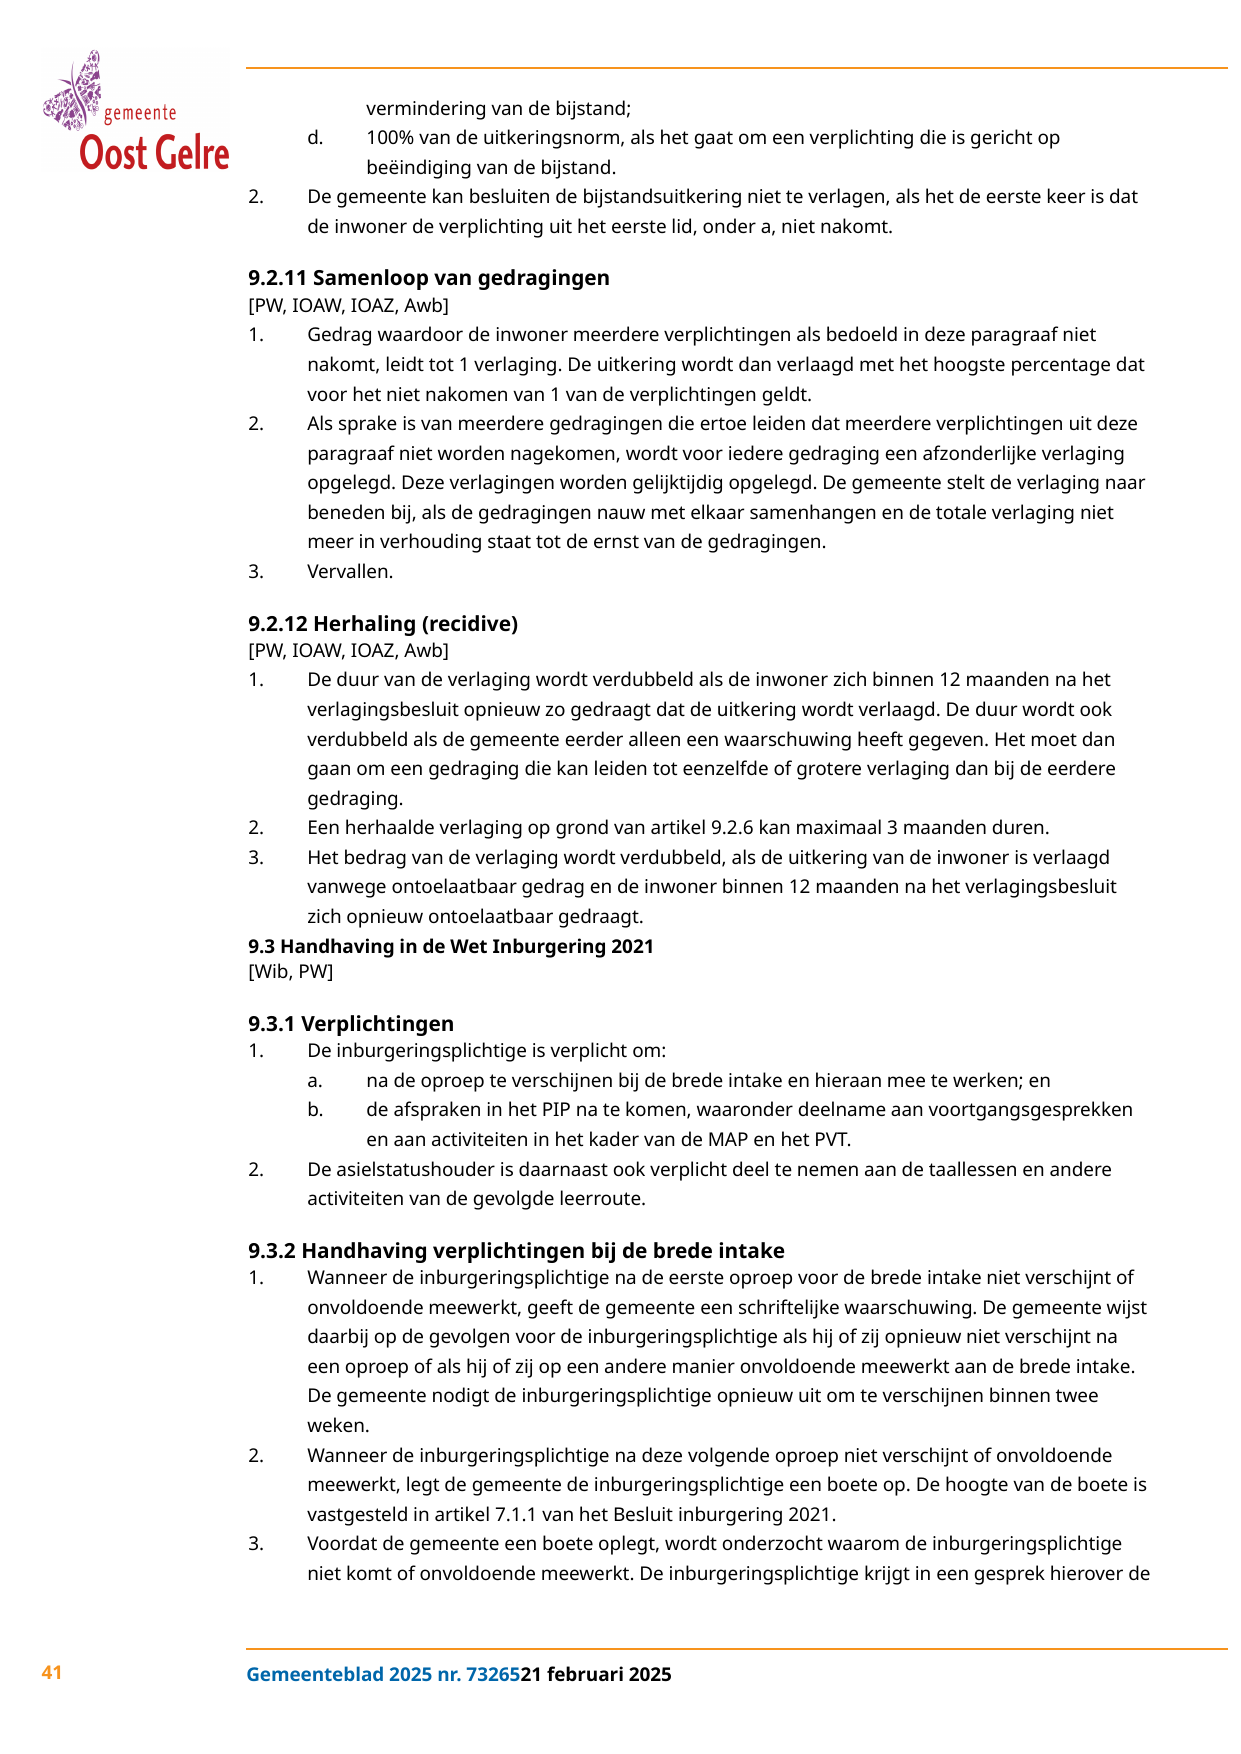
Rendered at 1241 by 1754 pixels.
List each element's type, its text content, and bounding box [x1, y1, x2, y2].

list vermindering van de bijstand; [307, 95, 1152, 121]
list De duur van de verlaging wordt verdubbeld als de inwoner zich binnen 12 maanden na het verlagingsbesluit opnieuw zo gedraagt dat de uitkering wordt verlaagd. De duur wordt ook verdubbeld als de gemeente eerder alleen een waarschuwing heeft gegeven. Het moet dan gaan om een gedraging die kan leiden tot eenzelfde of grotere verlaging dan bij de eerdere gedraging. [248, 667, 1152, 811]
text [PW, IOAW, IOAZ, Awb] [248, 637, 1152, 663]
list De asielstatushouder is daarnaast ook verplicht deel te nemen aan de taallessen en andere activiteiten van de gevolgde leerroute. [248, 1156, 1152, 1211]
text 9.3 Handhaving in de Wet Inburgering 2021 [248, 933, 1152, 959]
text 9.2.12 Herhaling (recidive) [248, 609, 1152, 637]
list Voordat de gemeente een boete oplegt, wordt onderzocht waarom de inburgeringsplichtige niet komt of onvoldoende meewerkt. De inburgeringsplichtige krijgt in een gesprek hierover de [248, 1531, 1152, 1586]
list Vervallen. [248, 558, 1152, 584]
text [Wib, PW] [248, 959, 1152, 984]
list De inburgeringsplichtige is verplicht om: [248, 1037, 1152, 1063]
list Een herhaalde verlaging op grond van artikel 9.2.6 kan maximaal 3 maanden duren. [248, 814, 1152, 840]
list de afspraken in het PIP na te komen, waaronder deelname aan voortgangsgesprekken en aan activiteiten in het kader van de MAP en het PVT. [307, 1097, 1152, 1152]
picture [41, 47, 231, 172]
list Wanneer de inburgeringsplichtige na deze volgende oproep niet verschijnt of onvoldoende meewerkt, legt de gemeente de inburgeringsplichtige een boete op. De hoogte van de boete is vastgesteld in artikel 7.1.1 van het Besluit inburgering 2021. [248, 1442, 1152, 1527]
list Gedrag waardoor de inwoner meerdere verplichtingen als bedoeld in deze paragraaf niet nakomt, leidt tot 1 verlaging. De uitkering wordt dan verlaagd met het hoogste percentage dat voor het niet nakomen van 1 van de verplichtingen geldt. [248, 322, 1152, 406]
text 9.2.11 Samenloop van gedragingen [248, 263, 1152, 292]
list Als sprake is van meerdere gedragingen die ertoe leiden dat meerdere verplichtingen uit deze paragraaf niet worden nagekomen, wordt voor iedere gedraging een afzonderlijke verlaging opgelegd. Deze verlagingen worden gelijktijdig opgelegd. De gemeente stelt de verlaging naar beneden bij, als de gedragingen nauw met elkaar samenhangen en de totale verlaging niet meer in verhouding staat tot de ernst van de gedragingen. [248, 410, 1152, 554]
text 9.3.2 Handhaving verplichtingen bij de brede intake [248, 1236, 1152, 1264]
text 9.3.1 Verplichtingen [248, 1009, 1152, 1037]
list Het bedrag van de verlaging wordt verdubbeld, als de uitkering van de inwoner is verlaagd vanwege ontoelaatbaar gedrag en de inwoner binnen 12 maanden na het verlagingsbesluit zich opnieuw ontoelaatbaar gedraagt. [248, 844, 1152, 929]
list De gemeente kan besluiten de bijstandsuitkering niet te verlagen, als het de eerste keer is dat de inwoner de verplichting uit het eerste lid, onder a, niet nakomt. [248, 183, 1152, 239]
text [PW, IOAW, IOAZ, Awb] [248, 292, 1152, 318]
list 100% van de uitkeringsnorm, als het gaat om een verplichting die is gericht op beëindiging van de bijstand. [307, 124, 1152, 180]
list Wanneer de inburgeringsplichtige na de eerste oproep voor de brede intake niet verschijnt of onvoldoende meewerkt, geeft de gemeente een schriftelijke waarschuwing. De gemeente wijst daarbij op de gevolgen voor de inburgeringsplichtige als hij of zij opnieuw niet verschijnt na een oproep of als hij of zij op een andere manier onvoldoende meewerkt aan de brede intake. De gemeente nodigt de inburgeringsplichtige opnieuw uit om te verschijnen binnen twee weken. [248, 1264, 1152, 1438]
list na de oproep te verschijnen bij de brede intake en hieraan mee te werken; en [307, 1067, 1152, 1093]
